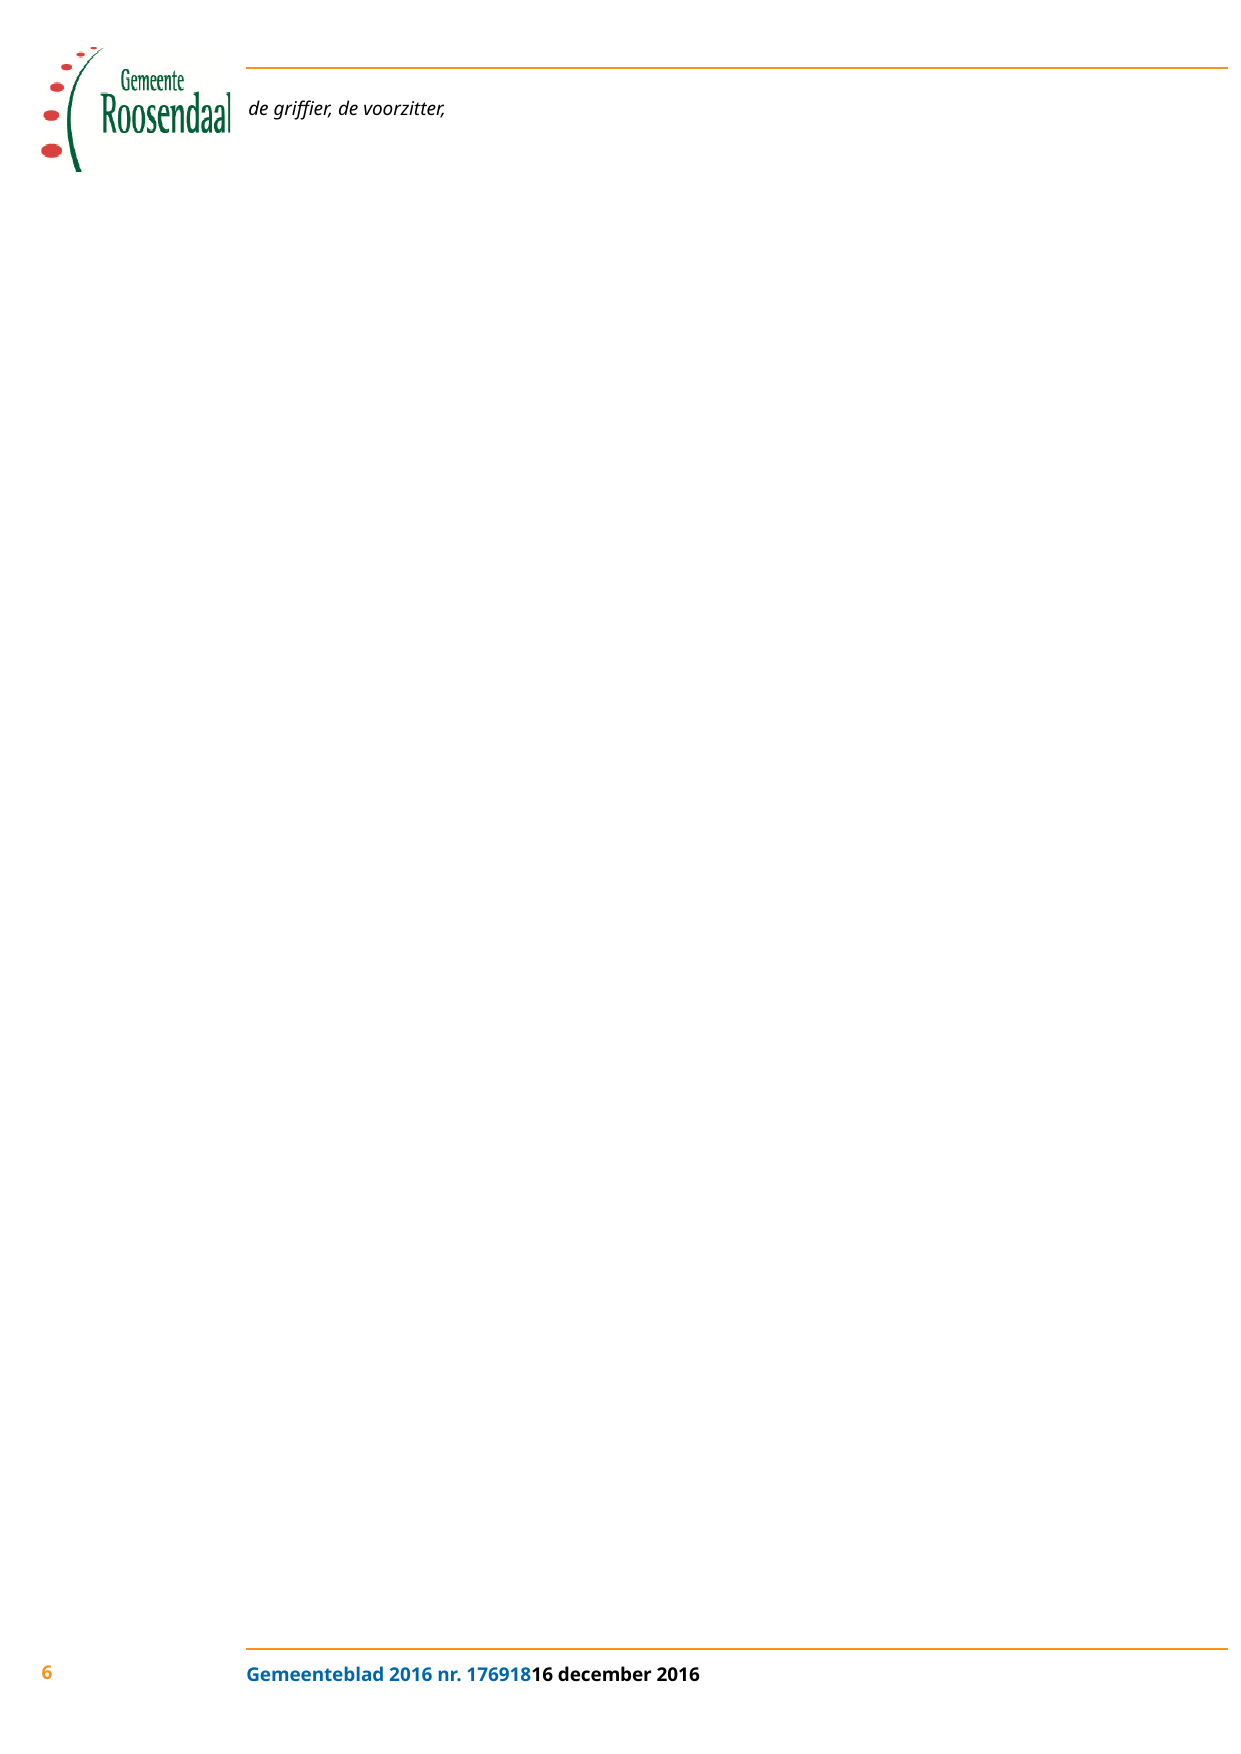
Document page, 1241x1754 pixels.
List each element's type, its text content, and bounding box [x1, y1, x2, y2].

text de griffier, de voorzitter, [248, 95, 1152, 121]
picture [41, 47, 231, 172]
